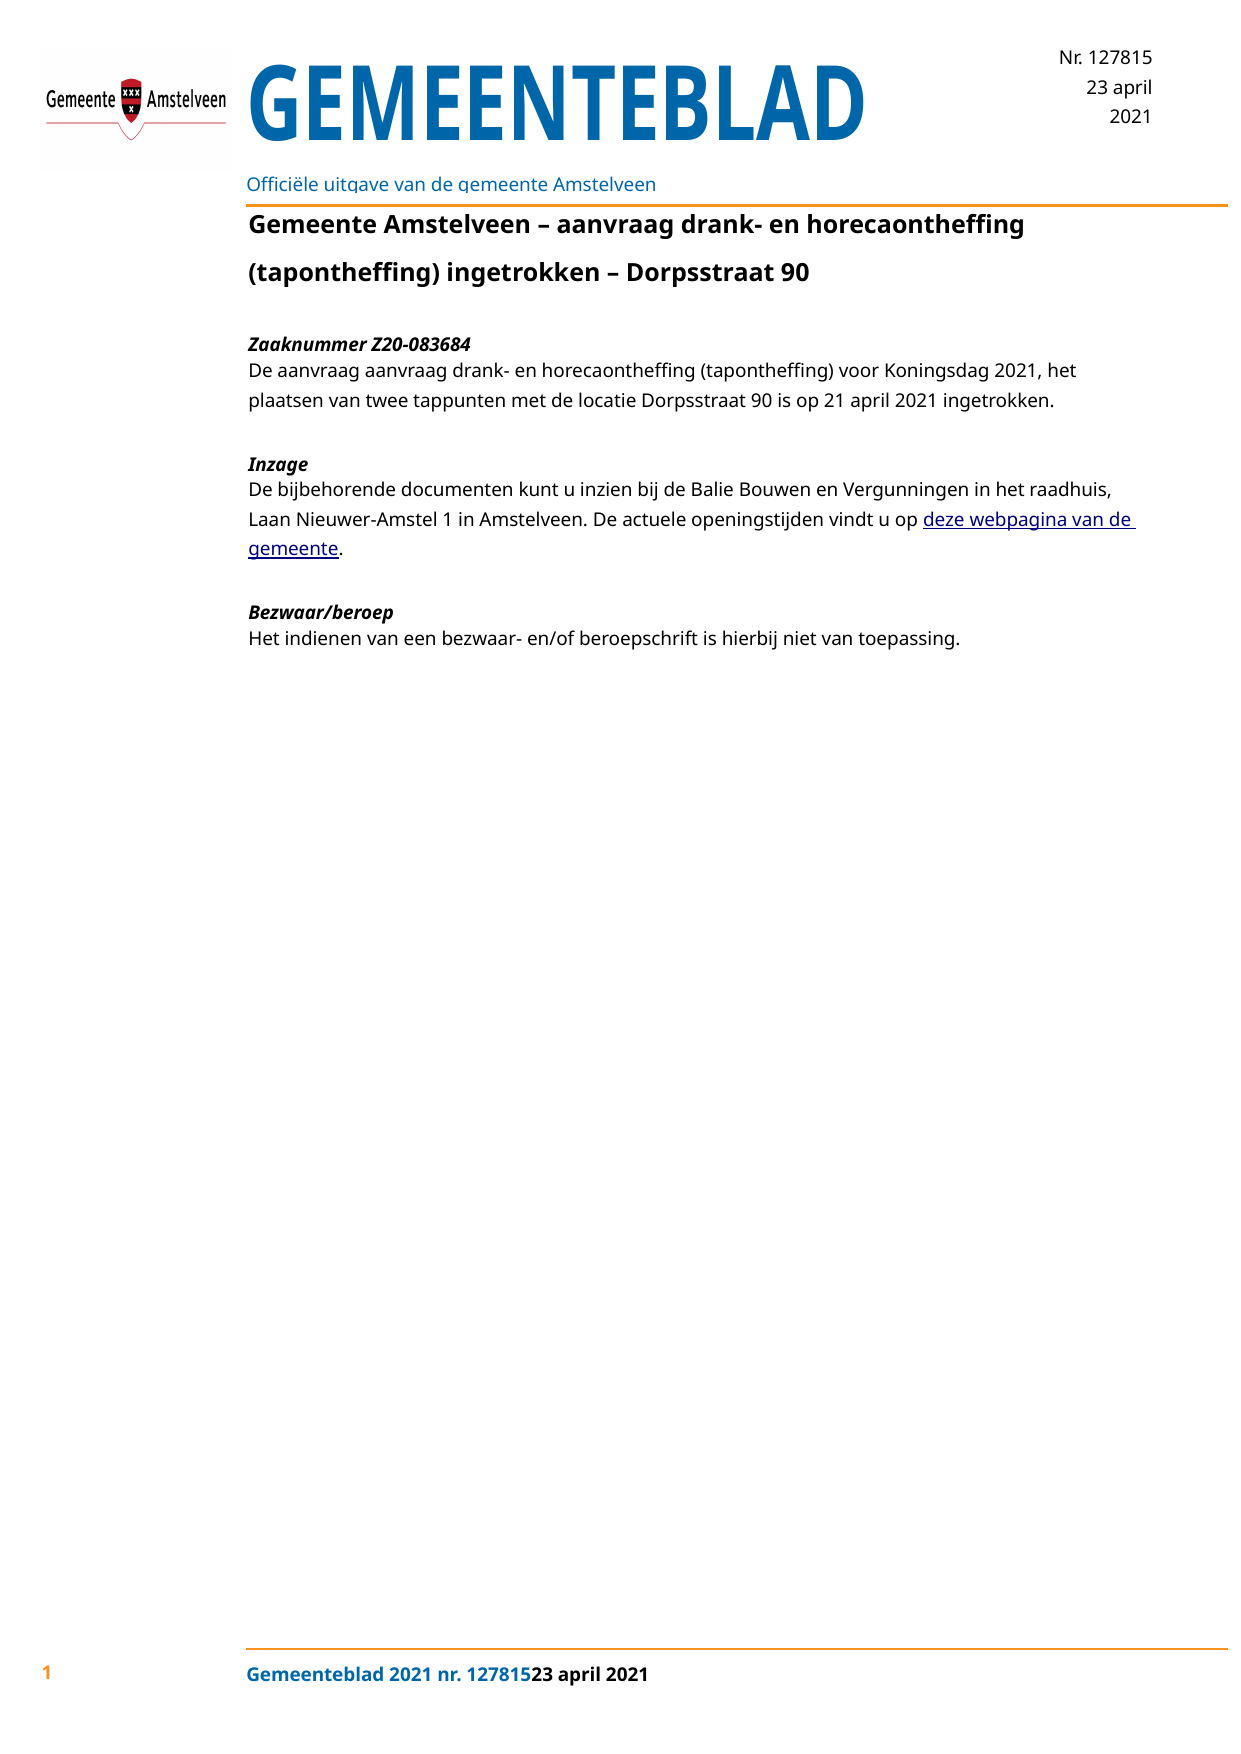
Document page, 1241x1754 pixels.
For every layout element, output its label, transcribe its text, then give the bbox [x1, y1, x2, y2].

text Het indienen van een bezwaar- en/of beroepschrift is hierbij niet van toepassing. [248, 625, 1152, 651]
picture [41, 47, 231, 172]
text Bezwaar/beroep [248, 599, 1152, 625]
text Gemeente Amstelveen – aanvraag drank- en horecaontheffing (tapontheffing) ingetrokken – Dorpsstraat 90 [248, 207, 1152, 288]
text Zaaknummer Z20-083684 [248, 331, 1152, 357]
text De aanvraag aanvraag drank- en horecaontheffing (tapontheffing) voor Koningsdag 2021, het plaatsen van twee tappunten met de locatie Dorpsstraat 90 is op 21 april 2021 ingetrokken. [248, 357, 1152, 412]
text Inzage [248, 451, 1152, 476]
text De bijbehorende documenten kunt u inzien bij de Balie Bouwen en Vergunningen in het raadhuis, Laan Nieuwer-Amstel 1 in Amstelveen. De actuele openingstijden vindt u op deze webpagina van de gemeente. [248, 476, 1152, 561]
